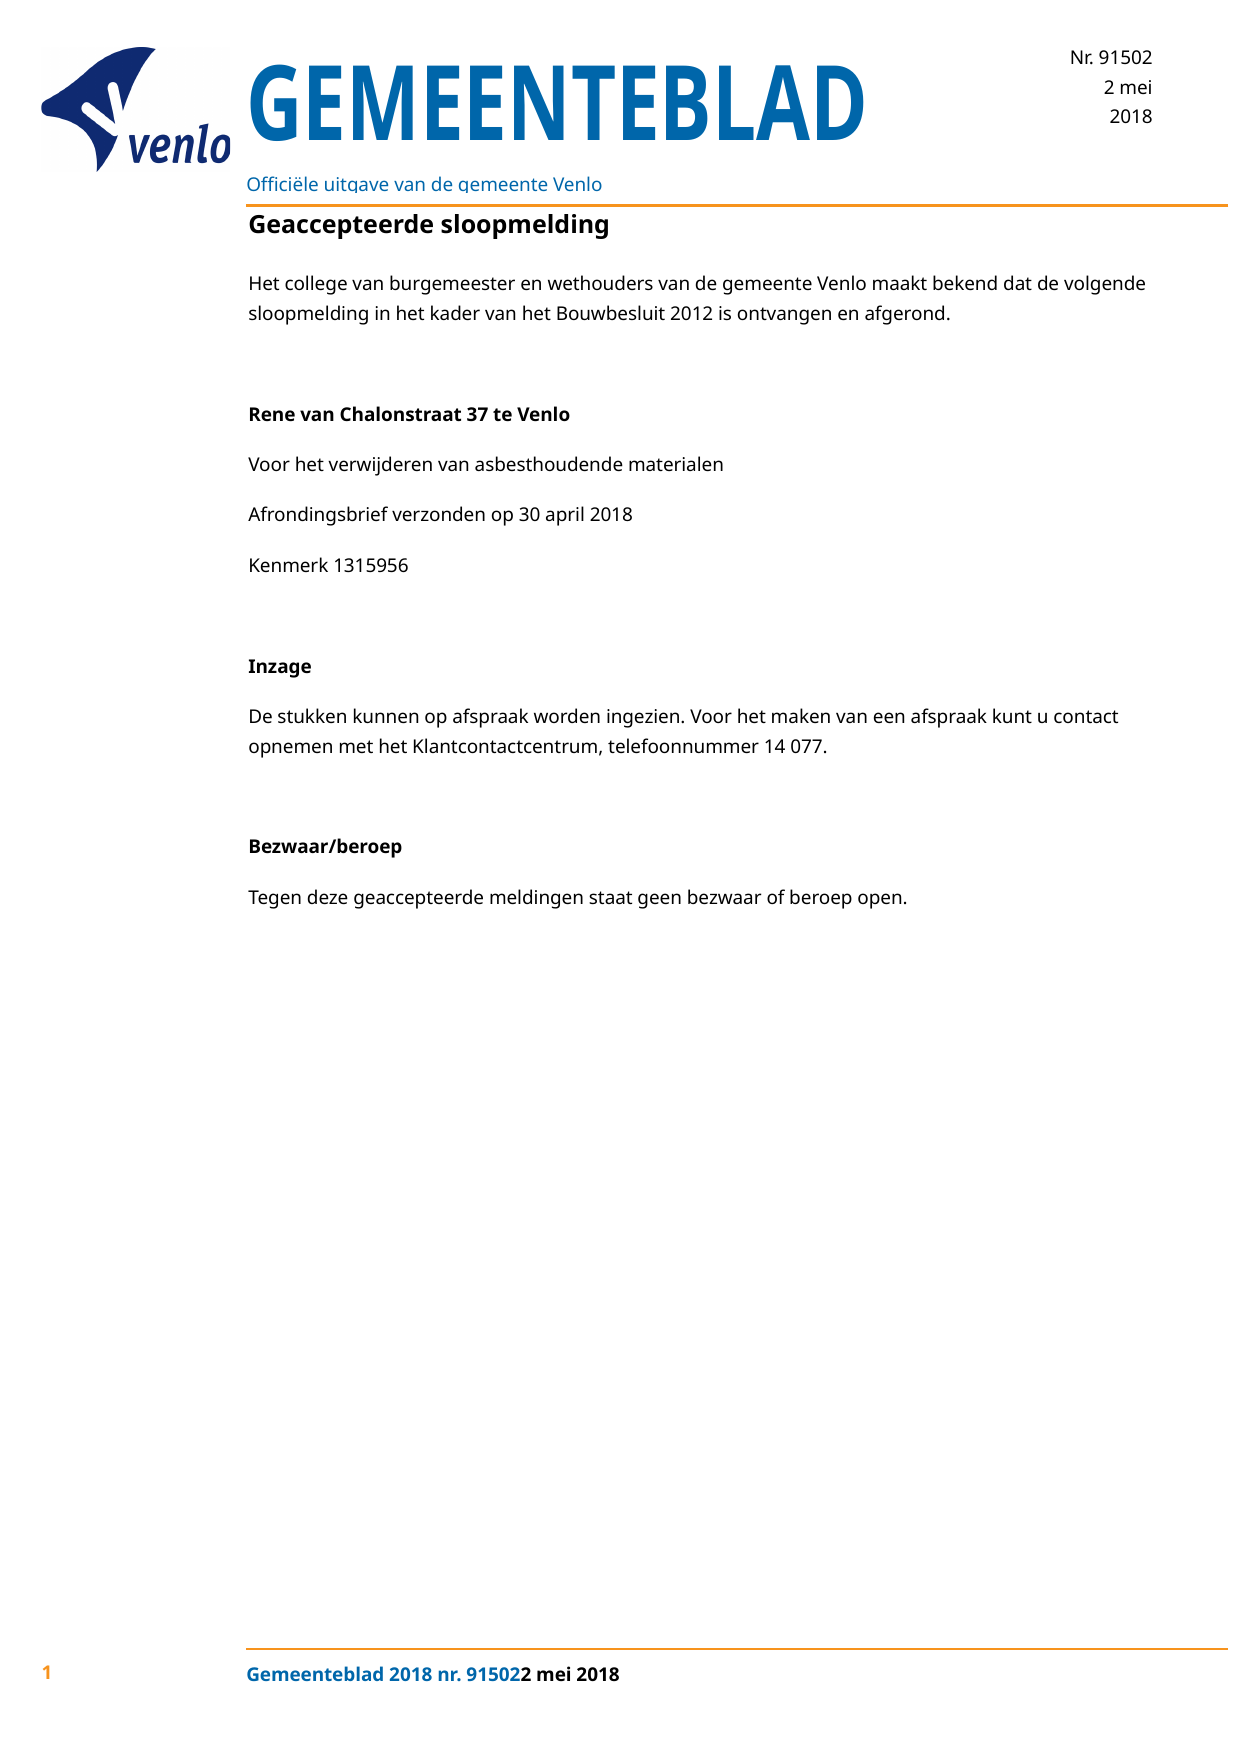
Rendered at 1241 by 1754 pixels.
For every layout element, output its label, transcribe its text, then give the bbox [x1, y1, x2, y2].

text Voor het verwijderen van asbesthoudende materialen [248, 451, 1152, 477]
text De stukken kunnen op afspraak worden ingezien. Voor het maken van een afspraak kunt u contact opnemen met het Klantcontactcentrum, telefoonnummer 14 077. [248, 703, 1152, 758]
picture [41, 47, 231, 172]
text Bezwaar/beroep [248, 834, 1152, 859]
text Het college van burgemeester en wethouders van de gemeente Venlo maakt bekend dat de volgende sloopmelding in het kader van het Bouwbesluit 2012 is ontvangen en afgerond. [248, 270, 1152, 326]
text Kenmerk 1315956 [248, 552, 1152, 578]
text Inzage [248, 653, 1152, 678]
text Tegen deze geaccepteerde meldingen staat geen bezwaar of beroep open. [248, 884, 1152, 910]
text Geaccepteerde sloopmelding [248, 207, 1152, 241]
text Rene van Chalonstraat 37 te Venlo [248, 401, 1152, 426]
text Afrondingsbrief verzonden op 30 april 2018 [248, 502, 1152, 527]
